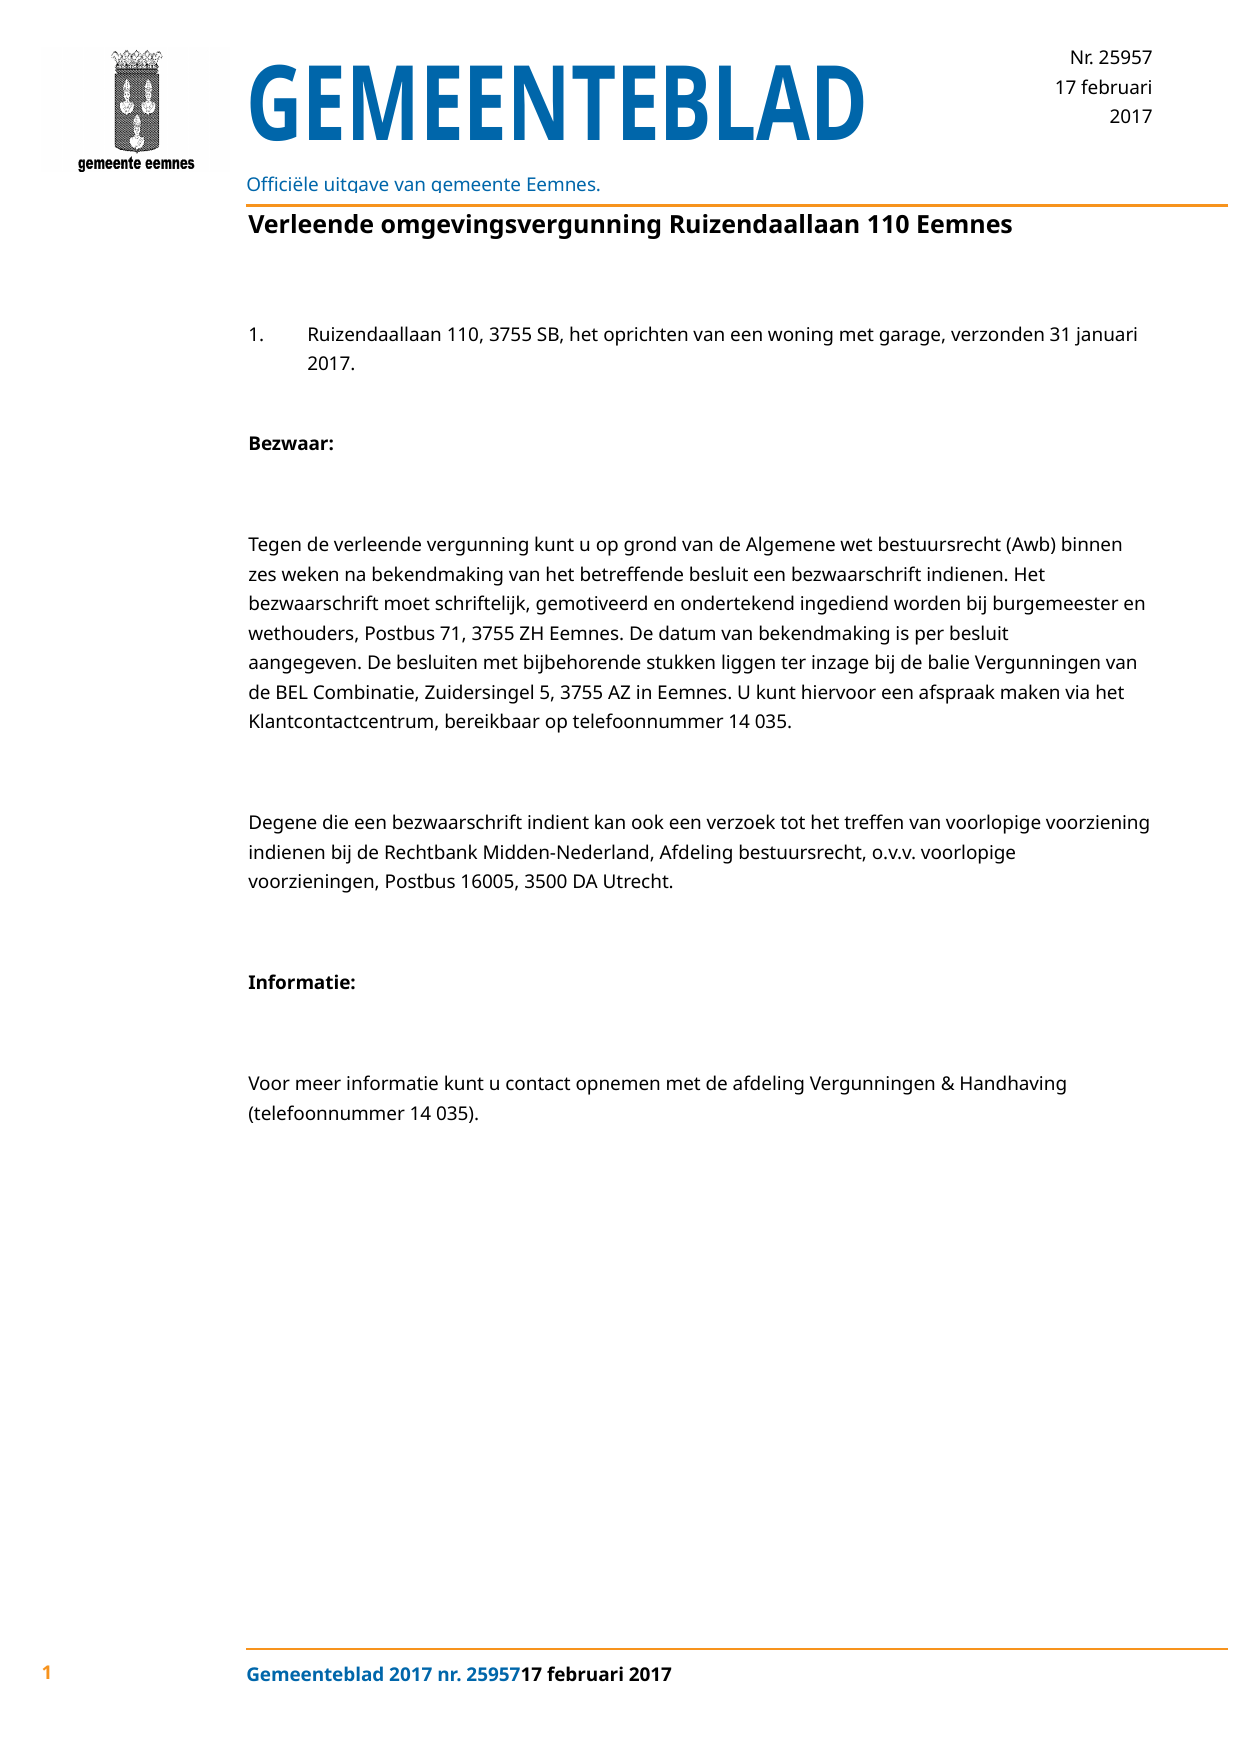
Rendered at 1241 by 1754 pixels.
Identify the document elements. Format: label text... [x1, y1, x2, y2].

text Tegen de verleende vergunning kunt u op grond van de Algemene wet bestuursrecht (Awb) binnen zes weken na bekendmaking van het betreffende besluit een bezwaarschrift indienen. Het bezwaarschrift moet schriftelijk, gemotiveerd en ondertekend ingediend worden bij burgemeester en wethouders, Postbus 71, 3755 ZH Eemnes. De datum van bekendmaking is per besluit aangegeven. De besluiten met bijbehorende stukken liggen ter inzage bij de balie Vergunningen van de BEL Combinatie, Zuidersingel 5, 3755 AZ in Eemnes. U kunt hiervoor een afspraak maken via het Klantcontactcentrum, bereikbaar op telefoonnummer 14 035. [248, 531, 1152, 734]
text Verleende omgevingsvergunning Ruizendaallaan 110 Eemnes [248, 207, 1152, 241]
picture [41, 47, 231, 172]
text Informatie: [248, 969, 1152, 995]
text Degene die een bezwaarschrift indient kan ook een verzoek tot het treffen van voorlopige voorziening indienen bij de Rechtbank Midden-Nederland, Afdeling bestuursrecht, o.v.v. voorlopige voorzieningen, Postbus 16005, 3500 DA Utrecht. [248, 809, 1152, 894]
text Voor meer informatie kunt u contact opnemen met de afdeling Vergunningen & Handhaving (telefoonnummer 14 035). [248, 1070, 1152, 1126]
text Bezwaar: [248, 430, 1152, 456]
list Ruizendaallaan 110, 3755 SB, het oprichten van een woning met garage, verzonden 31 januari 2017. [248, 321, 1152, 376]
